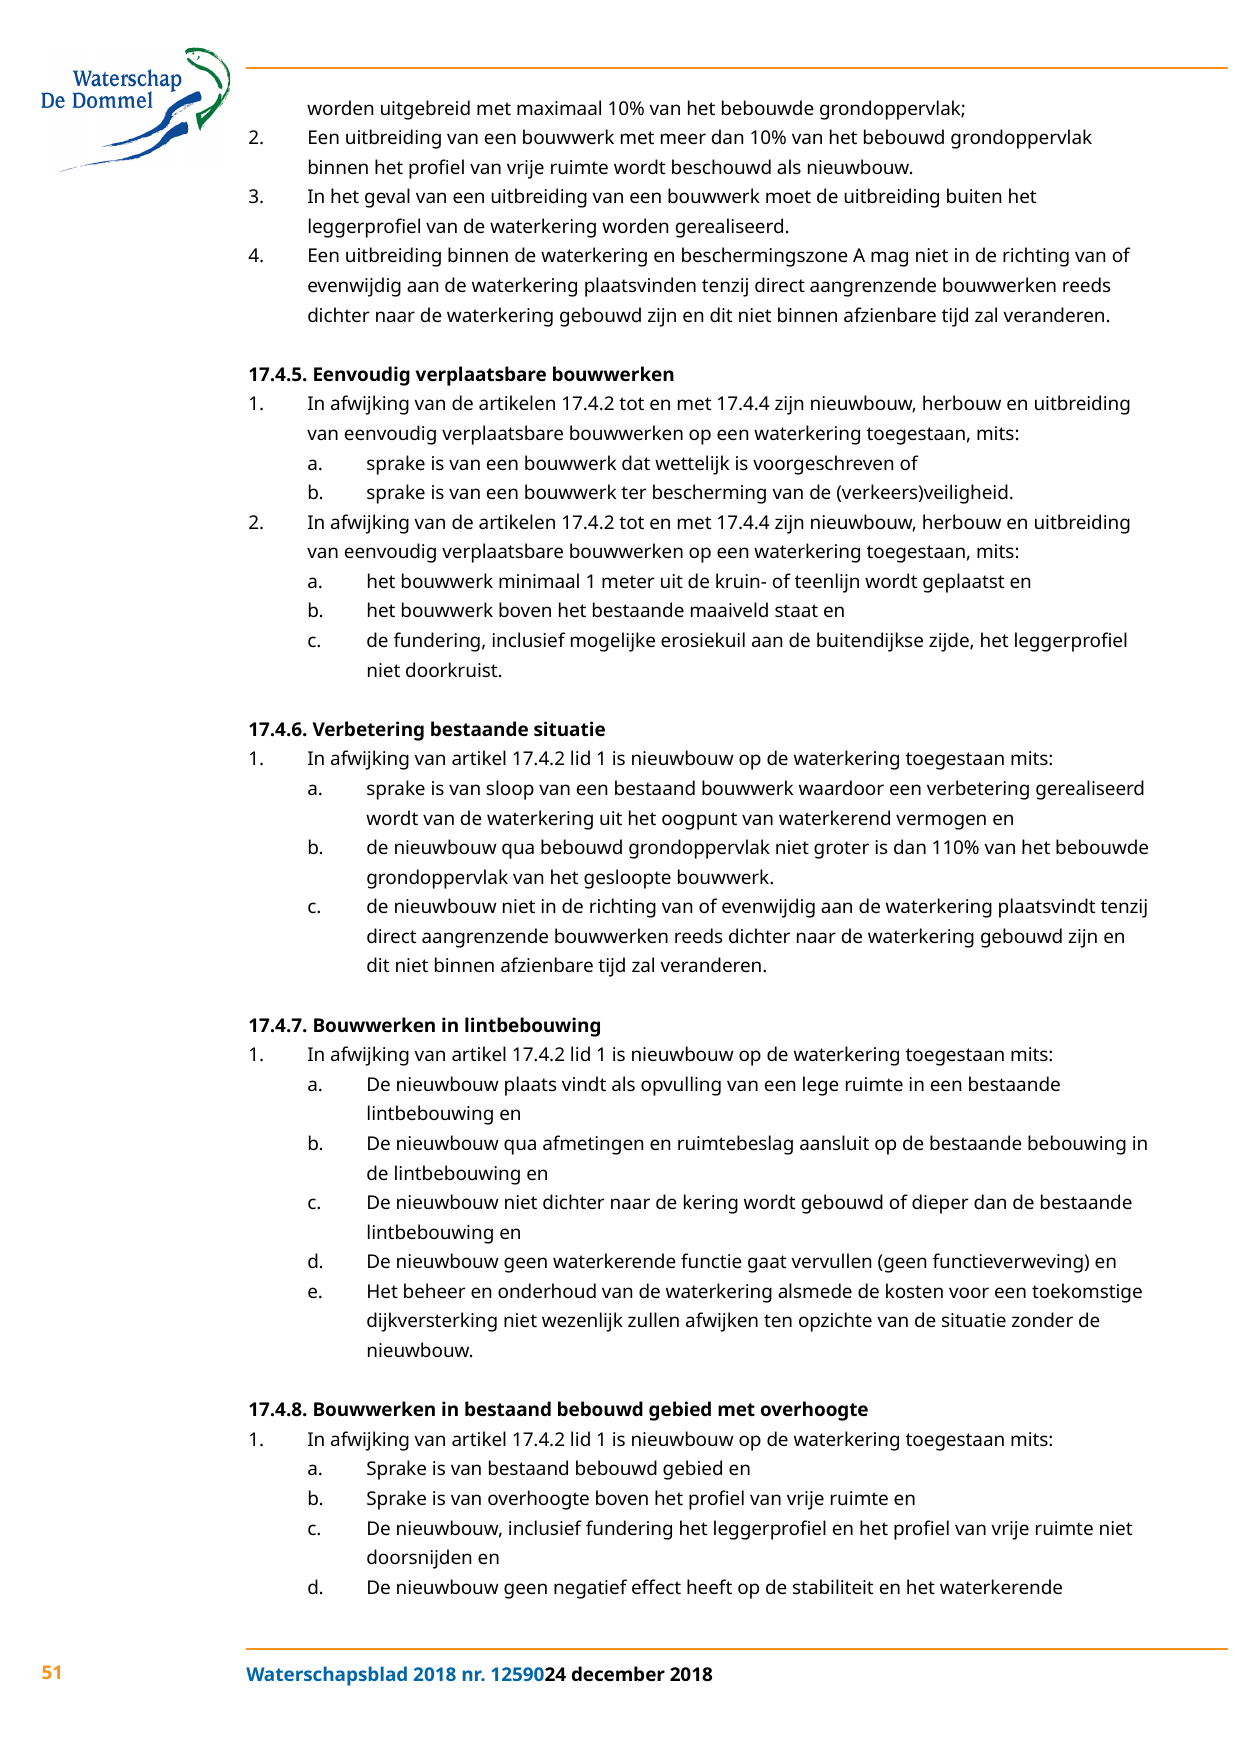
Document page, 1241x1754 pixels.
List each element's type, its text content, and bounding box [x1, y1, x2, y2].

list Een uitbreiding binnen de waterkering en beschermingszone A mag niet in de richting van of evenwijdig aan de waterkering plaatsvinden tenzij direct aangrenzende bouwwerken reeds dichter naar de waterkering gebouwd zijn en dit niet binnen afzienbare tijd zal veranderen. [248, 243, 1152, 328]
list sprake is van een bouwwerk dat wettelijk is voorgeschreven of [307, 450, 1152, 476]
list De nieuwbouw qua afmetingen en ruimtebeslag aansluit op de bestaande bebouwing in de lintbebouwing en [307, 1130, 1152, 1186]
list Sprake is van bestaand bebouwd gebied en [307, 1456, 1152, 1481]
list In afwijking van artikel 17.4.2 lid 1 is nieuwbouw op de waterkering toegestaan mits: [248, 1041, 1152, 1067]
list het bouwwerk minimaal 1 meter uit de kruin- of teenlijn wordt geplaatst en [307, 568, 1152, 594]
list De nieuwbouw niet dichter naar de kering wordt gebouwd of dieper dan de bestaande lintbebouwing en [307, 1189, 1152, 1245]
picture [41, 47, 231, 172]
list de nieuwbouw qua bebouwd grondoppervlak niet groter is dan 110% van het bebouwde grondoppervlak van het gesloopte bouwwerk. [307, 834, 1152, 890]
list De nieuwbouw geen waterkerende functie gaat vervullen (geen functieverweving) en [307, 1248, 1152, 1274]
list De nieuwbouw, inclusief fundering het leggerprofiel en het profiel van vrije ruimte niet doorsnijden en [307, 1515, 1152, 1570]
list De nieuwbouw plaats vindt als opvulling van een lege ruimte in een bestaande lintbebouwing en [307, 1071, 1152, 1126]
text 17.4.6. Verbetering bestaande situatie [248, 716, 1152, 742]
list In afwijking van artikel 17.4.2 lid 1 is nieuwbouw op de waterkering toegestaan mits: [248, 746, 1152, 771]
list worden uitgebreid met maximaal 10% van het bebouwde grondoppervlak; [248, 95, 1152, 121]
list de fundering, inclusief mogelijke erosiekuil aan de buitendijkse zijde, het leggerprofiel niet doorkruist. [307, 627, 1152, 683]
list Een uitbreiding van een bouwwerk met meer dan 10% van het bebouwd grondoppervlak binnen het profiel van vrije ruimte wordt beschouwd als nieuwbouw. [248, 124, 1152, 180]
list In afwijking van de artikelen 17.4.2 tot en met 17.4.4 zijn nieuwbouw, herbouw en uitbreiding van eenvoudig verplaatsbare bouwwerken op een waterkering toegestaan, mits: [248, 509, 1152, 564]
list In afwijking van de artikelen 17.4.2 tot en met 17.4.4 zijn nieuwbouw, herbouw en uitbreiding van eenvoudig verplaatsbare bouwwerken op een waterkering toegestaan, mits: [248, 391, 1152, 446]
list De nieuwbouw geen negatief effect heeft op de stabiliteit en het waterkerende [307, 1574, 1152, 1600]
list de nieuwbouw niet in de richting van of evenwijdig aan de waterkering plaatsvindt tenzij direct aangrenzende bouwwerken reeds dichter naar de waterkering gebouwd zijn en dit niet binnen afzienbare tijd zal veranderen. [307, 893, 1152, 978]
text 17.4.5. Eenvoudig verplaatsbare bouwwerken [248, 361, 1152, 387]
list het bouwwerk boven het bestaande maaiveld staat en [307, 598, 1152, 623]
list Sprake is van overhoogte boven het profiel van vrije ruimte en [307, 1485, 1152, 1511]
list In afwijking van artikel 17.4.2 lid 1 is nieuwbouw op de waterkering toegestaan mits: [248, 1426, 1152, 1452]
list sprake is van een bouwwerk ter bescherming van de (verkeers)veiligheid. [307, 479, 1152, 505]
list sprake is van sloop van een bestaand bouwwerk waardoor een verbetering gerealiseerd wordt van de waterkering uit het oogpunt van waterkerend vermogen en [307, 775, 1152, 831]
list In het geval van een uitbreiding van een bouwwerk moet de uitbreiding buiten het leggerprofiel van de waterkering worden gerealiseerd. [248, 183, 1152, 239]
text 17.4.8. Bouwwerken in bestaand bebouwd gebied met overhoogte [248, 1396, 1152, 1422]
list Het beheer en onderhoud van de waterkering alsmede de kosten voor een toekomstige dijkversterking niet wezenlijk zullen afwijken ten opzichte van de situatie zonder de nieuwbouw. [307, 1278, 1152, 1363]
text 17.4.7. Bouwwerken in lintbebouwing [248, 1012, 1152, 1038]
